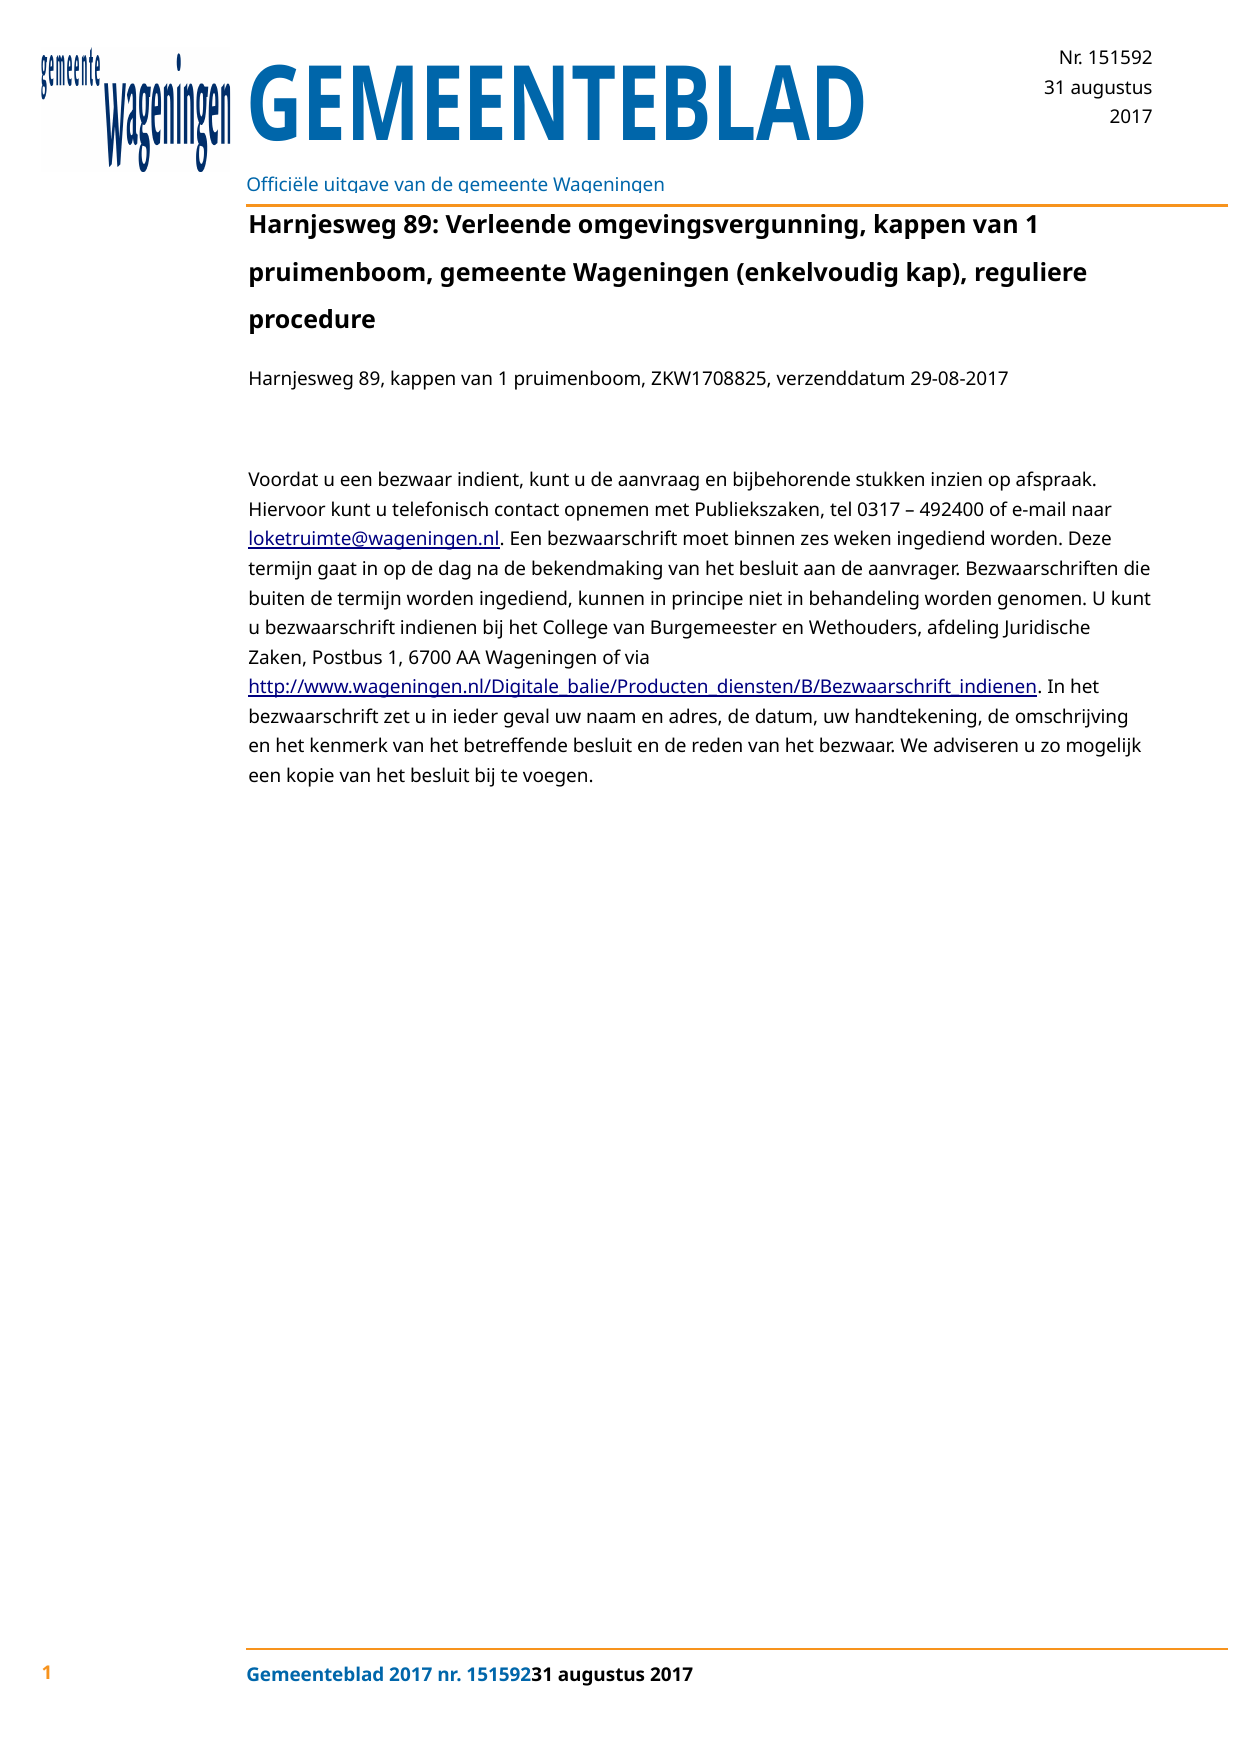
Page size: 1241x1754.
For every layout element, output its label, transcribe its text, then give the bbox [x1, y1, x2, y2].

picture [41, 47, 231, 172]
text Harnjesweg 89: Verleende omgevingsvergunning, kappen van 1 pruimenboom, gemeente Wageningen (enkelvoudig kap), reguliere procedure [248, 207, 1152, 336]
text Voordat u een bezwaar indient, kunt u de aanvraag en bijbehorende stukken inzien op afspraak. Hiervoor kunt u telefonisch contact opnemen met Publiekszaken, tel 0317 – 492400 of e-mail naar loketruimte@wageningen.nl. Een bezwaarschrift moet binnen zes weken ingediend worden. Deze termijn gaat in op de dag na de bekendmaking van het besluit aan de aanvrager. Bezwaarschriften die buiten de termijn worden ingediend, kunnen in principe niet in behandeling worden genomen. U kunt u bezwaarschrift indienen bij het College van Burgemeester en Wethouders, afdeling Juridische Zaken, Postbus 1, 6700 AA Wageningen of via http://www.wageningen.nl/Digitale_balie/Producten_diensten/B/Bezwaarschrift_indienen. In het bezwaarschrift zet u in ieder geval uw naam en adres, de datum, uw handtekening, de omschrijving en het kenmerk van het betreffende besluit en de reden van het bezwaar. We adviseren u zo mogelijk een kopie van het besluit bij te voegen. [248, 466, 1152, 788]
text Harnjesweg 89, kappen van 1 pruimenboom, ZKW1708825, verzenddatum 29-08-2017 [248, 366, 1152, 391]
